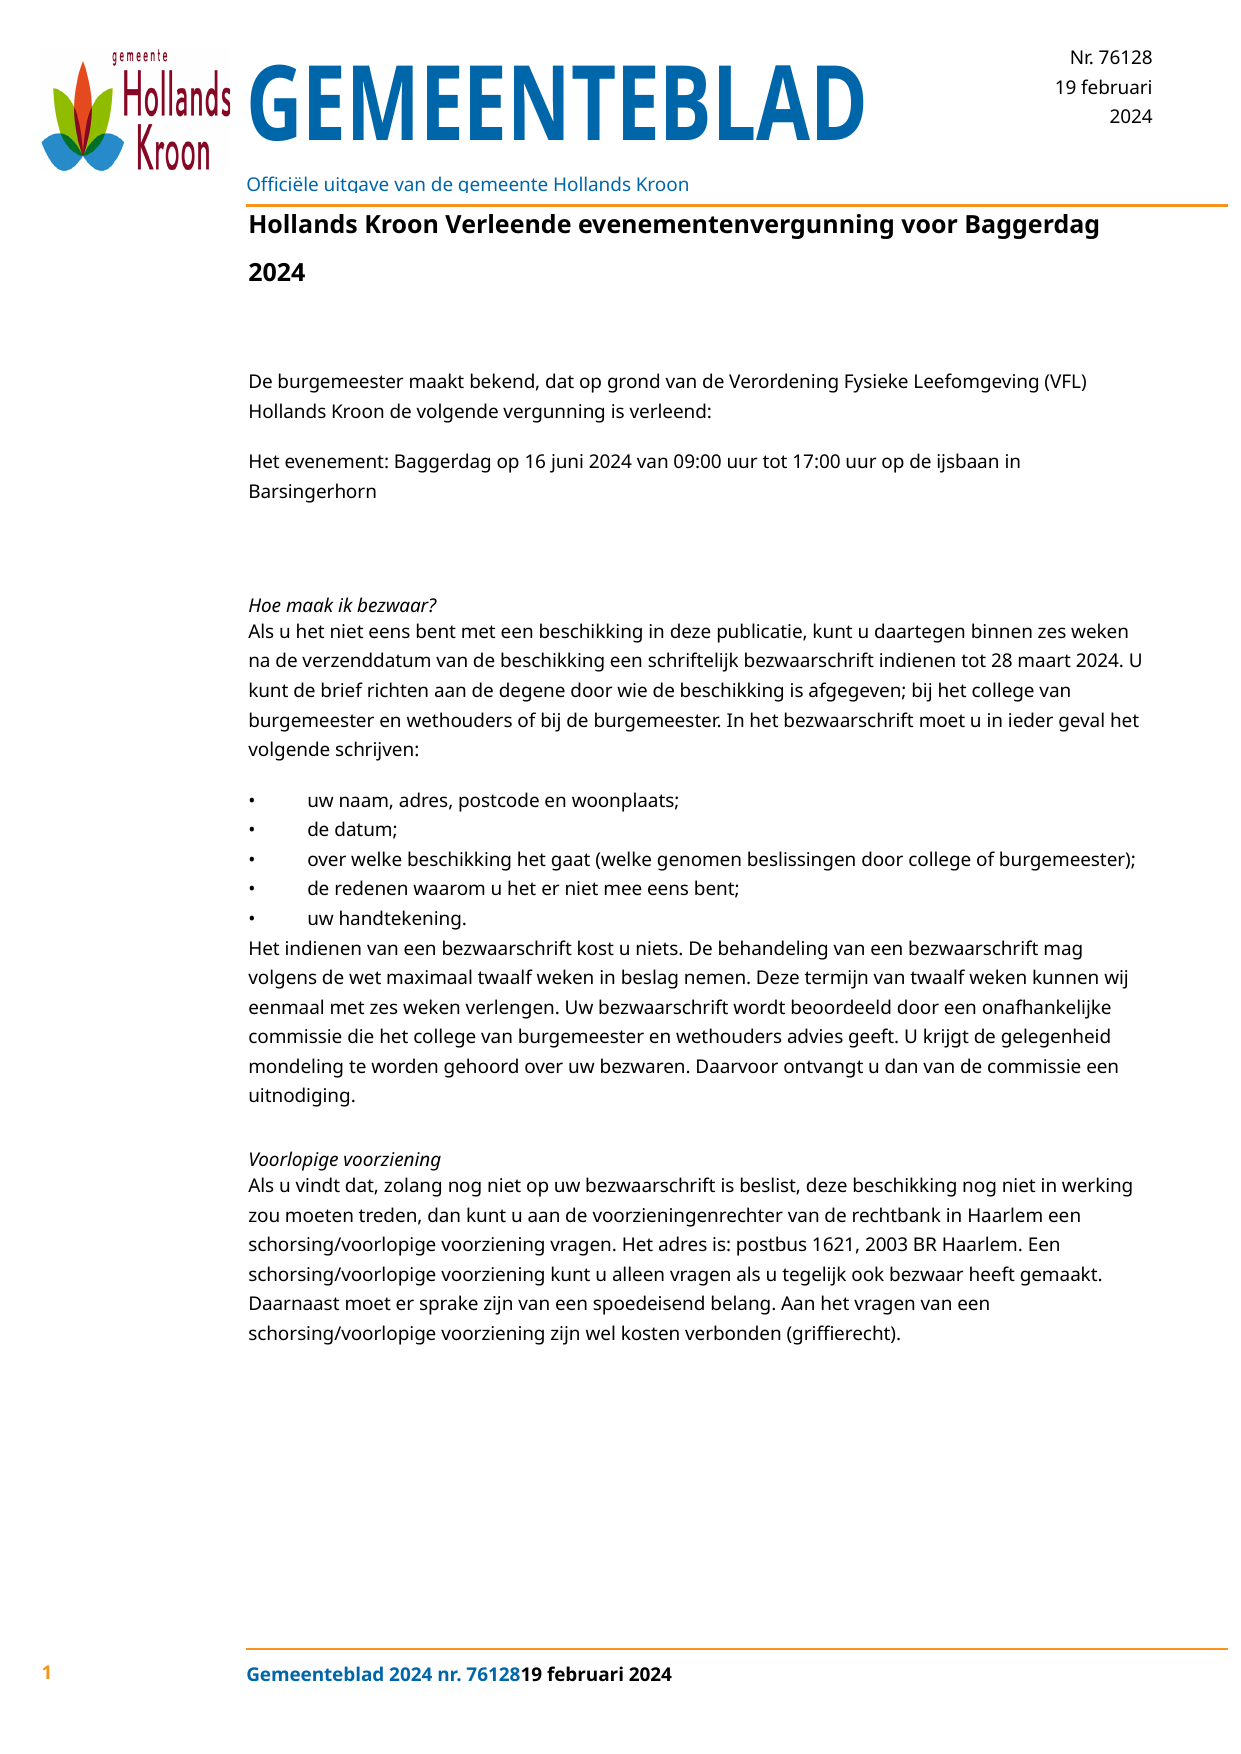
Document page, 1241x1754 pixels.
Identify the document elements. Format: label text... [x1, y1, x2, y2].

text Het indienen van een bezwaarschrift kost u niets. De behandeling van een bezwaarschrift mag volgens de wet maximaal twaalf weken in beslag nemen. Deze termijn van twaalf weken kunnen wij eenmaal met zes weken verlengen. Uw bezwaarschrift wordt beoordeeld door een onafhankelijke commissie die het college van burgemeester en wethouders advies geeft. U krijgt de gelegenheid mondeling te worden gehoord over uw bezwaren. Daarvoor ontvangt u dan van de commissie een uitnodiging. [248, 935, 1152, 1108]
picture [41, 47, 231, 172]
list over welke beschikking het gaat (welke genomen beslissingen door college of burgemeester); [248, 846, 1152, 872]
text Hollands Kroon Verleende evenementenvergunning voor Baggerdag 2024 [248, 207, 1152, 288]
list de redenen waarom u het er niet mee eens bent; [248, 876, 1152, 901]
text De burgemeester maakt bekend, dat op grond van de Verordening Fysieke Leefomgeving (VFL) Hollands Kroon de volgende vergunning is verleend: [248, 368, 1152, 424]
text Hoe maak ik bezwaar? [248, 592, 1152, 618]
text Het evenement: Baggerdag op 16 juni 2024 van 09:00 uur tot 17:00 uur op de ijsbaan in Barsingerhorn [248, 448, 1152, 504]
text Voorlopige voorziening [248, 1147, 1152, 1172]
list uw handtekening. [248, 905, 1152, 931]
list de datum; [248, 816, 1152, 842]
text Als u vindt dat, zolang nog niet op uw bezwaarschrift is beslist, deze beschikking nog niet in werking zou moeten treden, dan kunt u aan de voorzieningenrechter van de rechtbank in Haarlem een schorsing/voorlopige voorziening vragen. Het adres is: postbus 1621, 2003 BR Haarlem. Een schorsing/voorlopige voorziening kunt u alleen vragen als u tegelijk ook bezwaar heeft gemaakt. Daarnaast moet er sprake zijn van een spoedeisend belang. Aan het vragen van een schorsing/voorlopige voorziening zijn wel kosten verbonden (griffierecht). [248, 1172, 1152, 1346]
text Als u het niet eens bent met een beschikking in deze publicatie, kunt u daartegen binnen zes weken na de verzenddatum van de beschikking een schriftelijk bezwaarschrift indienen tot 28 maart 2024. U kunt de brief richten aan de degene door wie de beschikking is afgegeven; bij het college van burgemeester en wethouders of bij de burgemeester. In het bezwaarschrift moet u in ieder geval het volgende schrijven: [248, 618, 1152, 762]
list uw naam, adres, postcode en woonplaats; [248, 787, 1152, 812]
